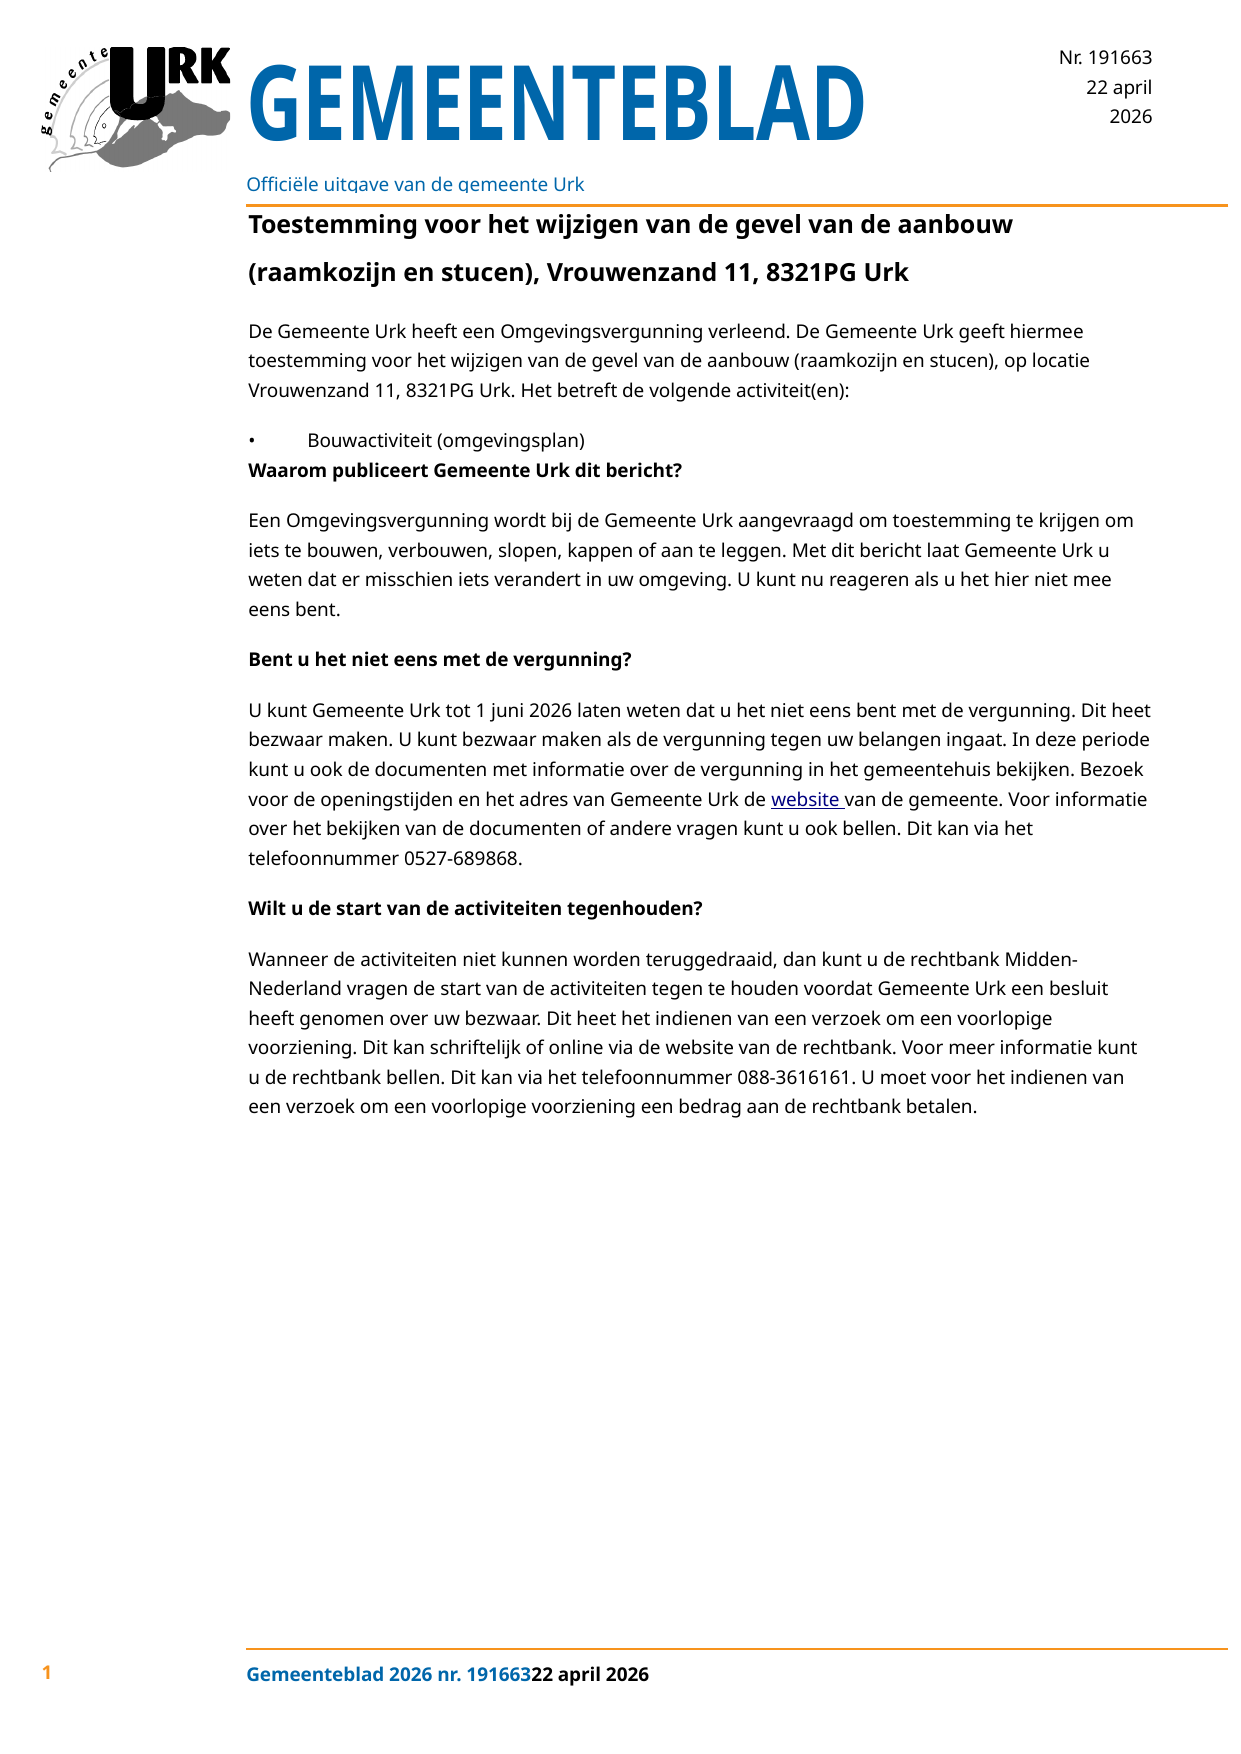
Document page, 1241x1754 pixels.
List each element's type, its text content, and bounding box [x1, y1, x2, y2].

text Waarom publiceert Gemeente Urk dit bericht? [248, 457, 1152, 483]
text Bent u het niet eens met de vergunning? [248, 647, 1152, 672]
text U kunt Gemeente Urk tot 1 juni 2026 laten weten dat u het niet eens bent met de vergunning. Dit heet bezwaar maken. U kunt bezwaar maken als de vergunning tegen uw belangen ingaat. In deze periode kunt u ook de documenten met informatie over de vergunning in het gemeentehuis bekijken. Bezoek voor de openingstijden en het adres van Gemeente Urk de website van de gemeente. Voor informatie over het bekijken van de documenten of andere vragen kunt u ook bellen. Dit kan via het telefoonnummer 0527-689868. [248, 697, 1152, 871]
text Wanneer de activiteiten niet kunnen worden teruggedraaid, dan kunt u de rechtbank Midden-Nederland vragen de start van de activiteiten tegen te houden voordat Gemeente Urk een besluit heeft genomen over uw bezwaar. Dit heet het indienen van een verzoek om een voorlopige voorziening. Dit kan schriftelijk of online via de website van de rechtbank. Voor meer informatie kunt u de rechtbank bellen. Dit kan via het telefoonnummer 088-3616161. U moet voor het indienen van een verzoek om een voorlopige voorziening een bedrag aan de rechtbank betalen. [248, 946, 1152, 1119]
text Een Omgevingsvergunning wordt bij de Gemeente Urk aangevraagd om toestemming te krijgen om iets te bouwen, verbouwen, slopen, kappen of aan te leggen. Met dit bericht laat Gemeente Urk u weten dat er misschien iets verandert in uw omgeving. U kunt nu reageren als u het hier niet mee eens bent. [248, 507, 1152, 622]
list Bouwactiviteit (omgevingsplan) [248, 427, 1152, 453]
text Wilt u de start van de activiteiten tegenhouden? [248, 895, 1152, 921]
picture [41, 47, 231, 172]
text Toestemming voor het wijzigen van de gevel van de aanbouw (raamkozijn en stucen), Vrouwenzand 11, 8321PG Urk [248, 207, 1152, 288]
text De Gemeente Urk heeft een Omgevingsvergunning verleend. De Gemeente Urk geeft hiermee toestemming voor het wijzigen van de gevel van de aanbouw (raamkozijn en stucen), op locatie Vrouwenzand 11, 8321PG Urk. Het betreft de volgende activiteit(en): [248, 318, 1152, 403]
